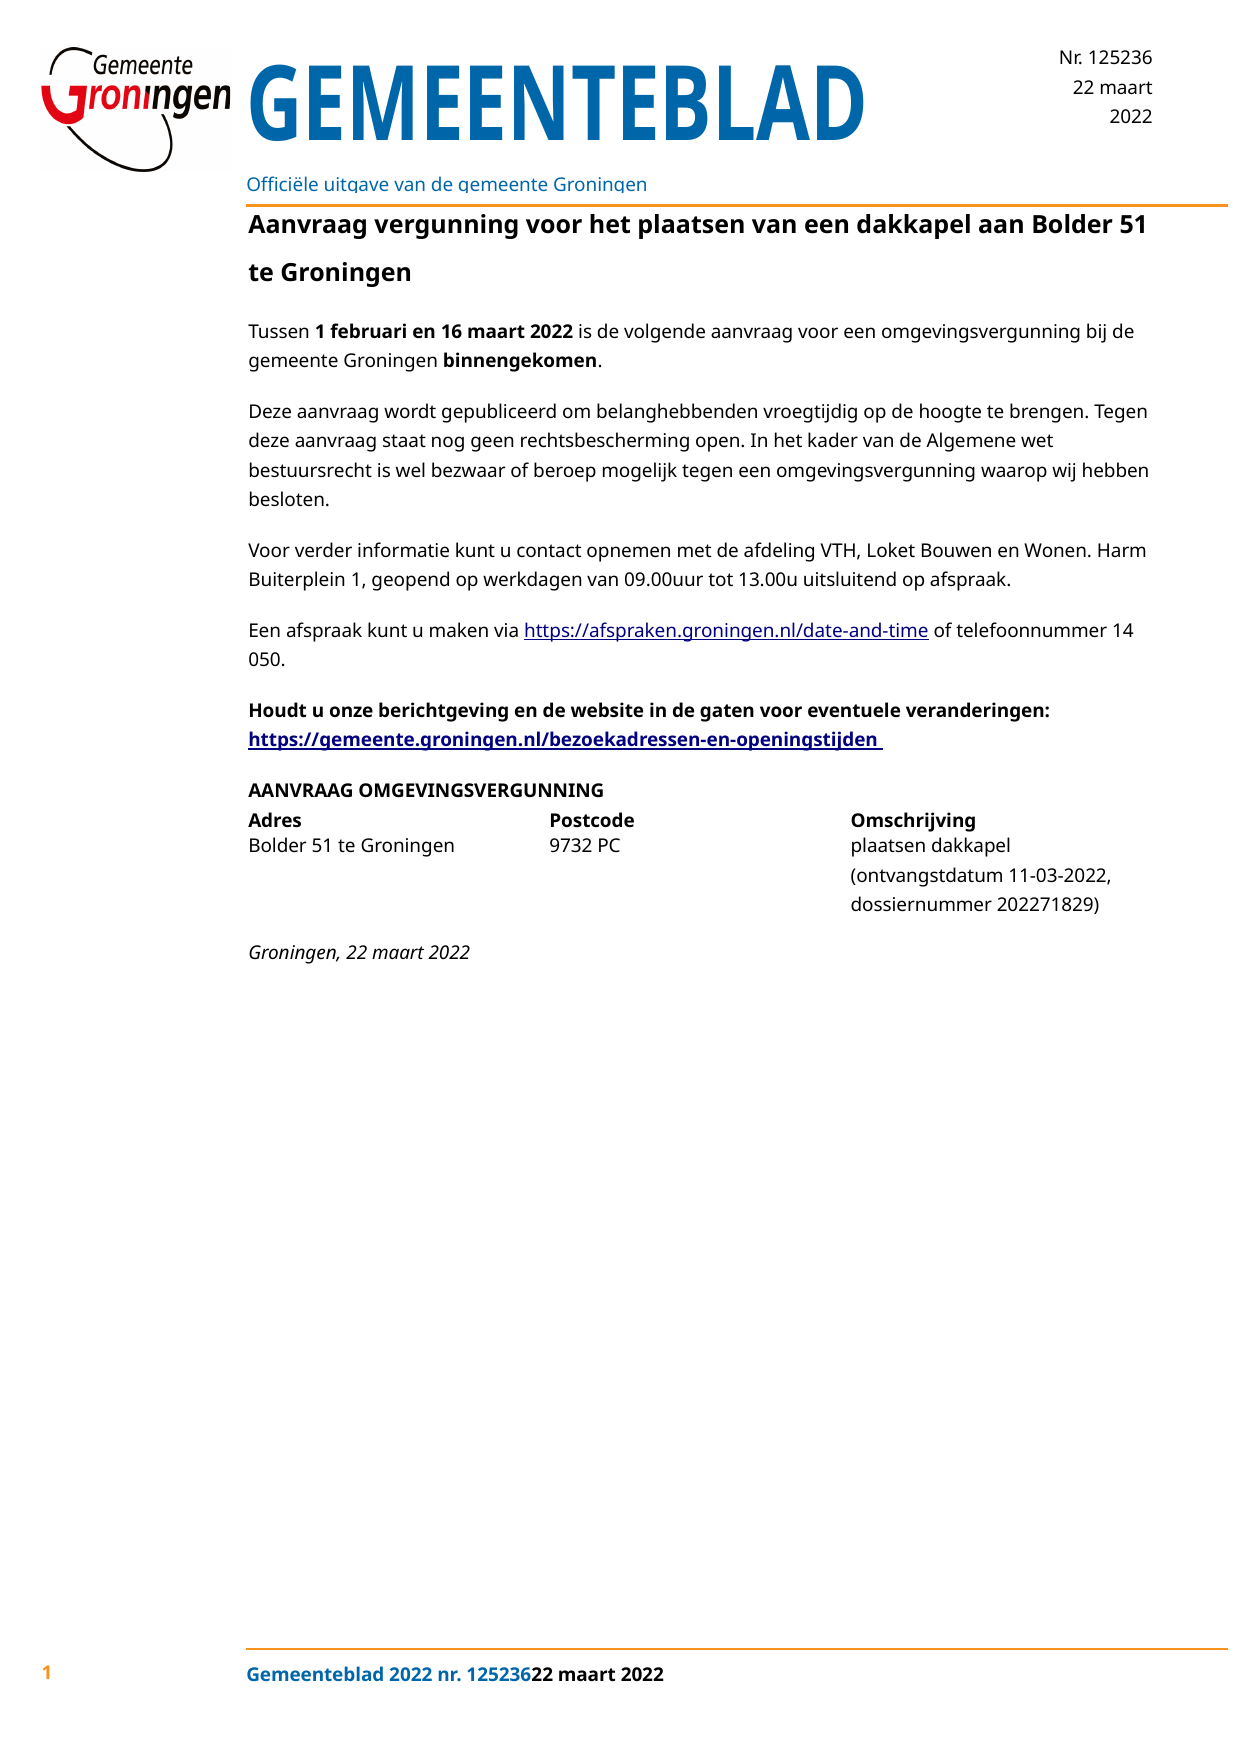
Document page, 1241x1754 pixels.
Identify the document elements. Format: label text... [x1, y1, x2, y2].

table_cell Bolder 51 te Groningen [248, 833, 549, 917]
text Voor verder informatie kunt u contact opnemen met de afdeling VTH, Loket Bouwen en Wonen. Harm Buiterplein 1, geopend op werkdagen van 09.00uur tot 13.00u uitsluitend op afspraak. [248, 537, 1152, 592]
text Deze aanvraag wordt gepubliceerd om belanghebbenden vroegtijdig op de hoogte te brengen. Tegen deze aanvraag staat nog geen rechtsbescherming open. In het kader van de Algemene wet bestuursrecht is wel bezwaar of beroep mogelijk tegen een omgevingsvergunning waarop wij hebben besloten. [248, 398, 1152, 512]
picture [41, 47, 231, 172]
text Aanvraag vergunning voor het plaatsen van een dakkapel aan Bolder 51 te Groningen [248, 207, 1152, 288]
text Houdt u onze berichtgeving en de website in de gaten voor eventuele veranderingen: https://gemeente.groningen.nl/bezoekadressen-en-openingstijden [248, 697, 1152, 752]
table_header Omschrijving [850, 807, 1152, 832]
table_cell plaatsen dakkapel (ontvangstdatum 11-03-2022, dossiernummer 202271829) [850, 833, 1152, 917]
text Tussen 1 februari en 16 maart 2022 is de volgende aanvraag voor een omgevingsvergunning bij de gemeente Groningen binnengekomen. [248, 318, 1152, 373]
table_header Adres [248, 807, 549, 832]
table_header Postcode [549, 807, 850, 832]
text AANVRAAG OMGEVINGSVERGUNNING [248, 777, 1152, 803]
text Groningen, 22 maart 2022 [248, 939, 1152, 964]
text Een afspraak kunt u maken via https://afspraken.groningen.nl/date-and-time of telefoonnummer 14 050. [248, 617, 1152, 672]
table_cell 9732 PC [549, 833, 850, 917]
